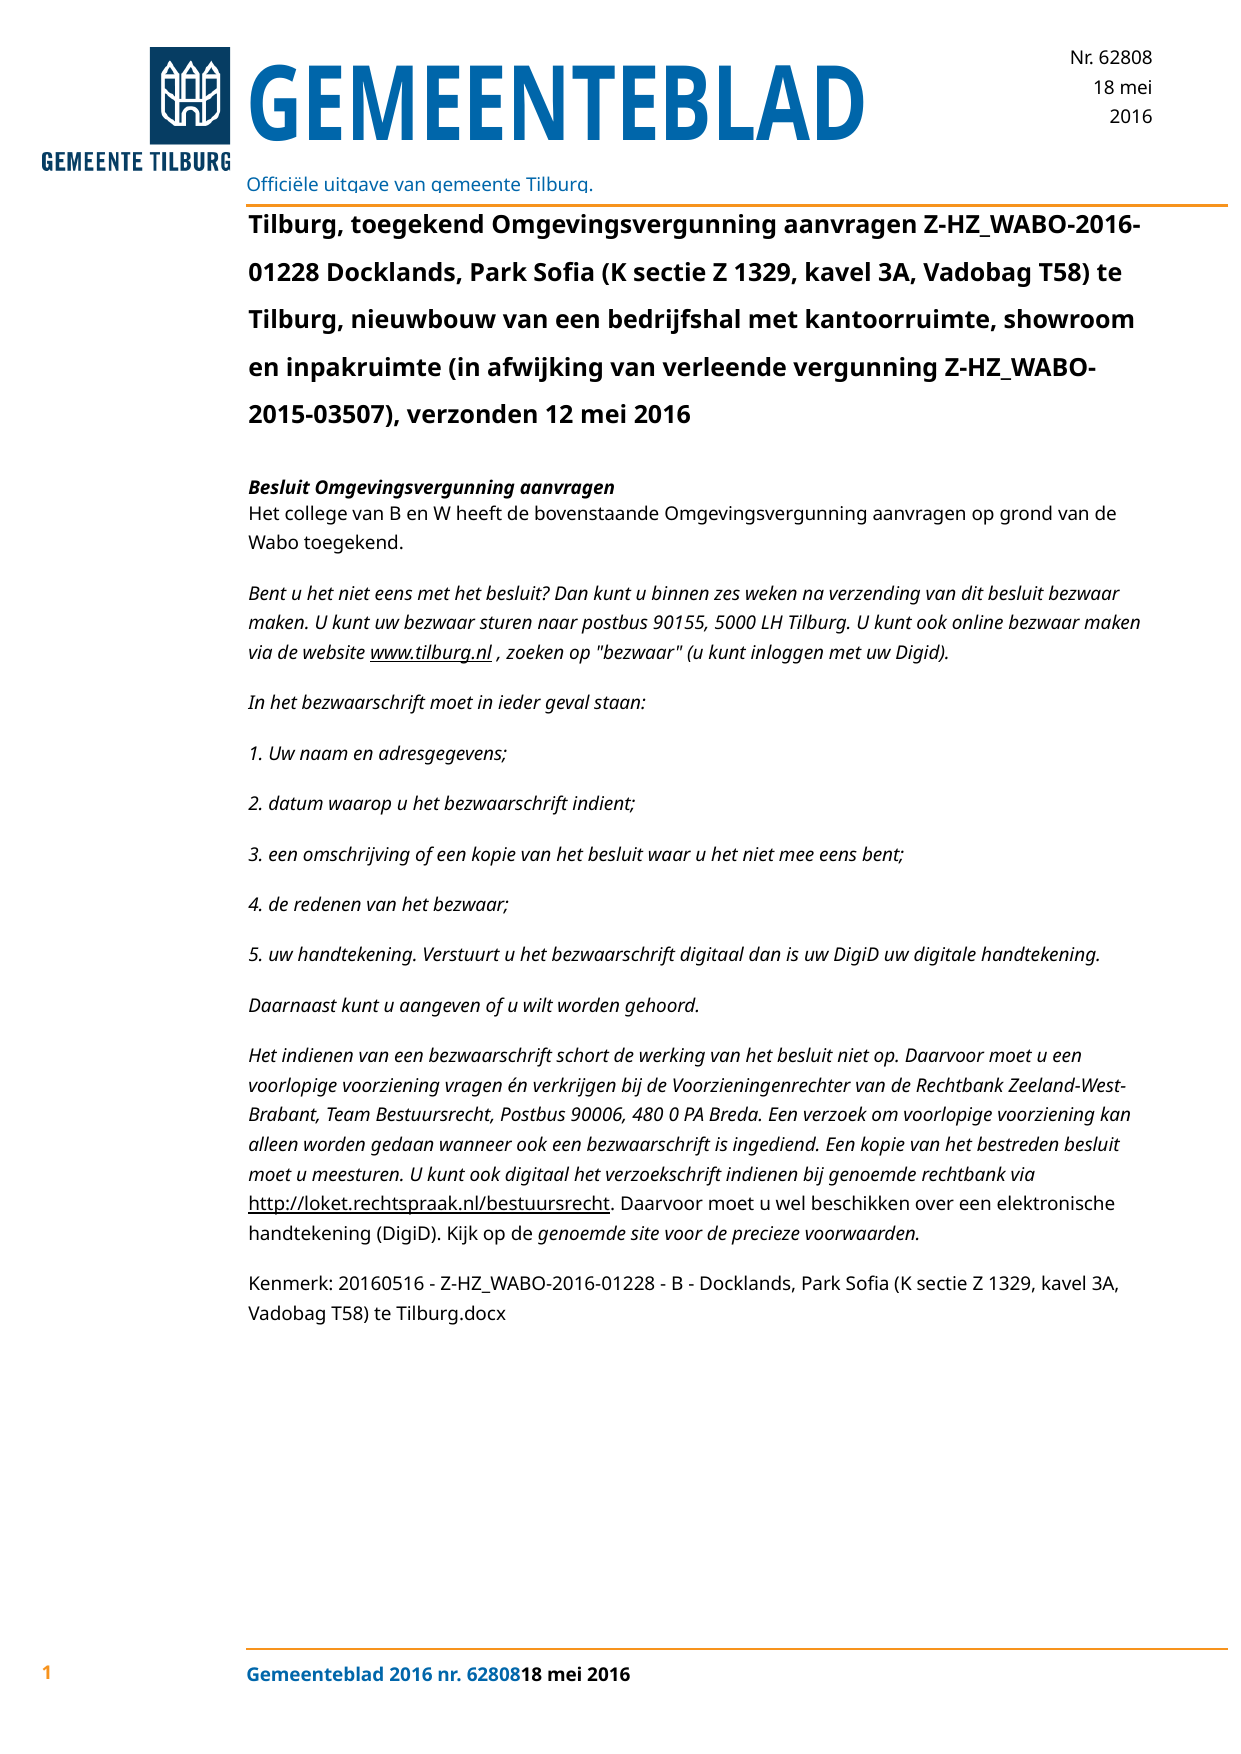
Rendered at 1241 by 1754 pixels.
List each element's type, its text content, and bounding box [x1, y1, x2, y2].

text 4. de redenen van het bezwaar; [248, 891, 1152, 917]
text 5. uw handtekening. Verstuurt u het bezwaarschrift digitaal dan is uw DigiD uw digitale handtekening. [248, 942, 1152, 967]
text Bent u het niet eens met het besluit? Dan kunt u binnen zes weken na verzending van dit besluit bezwaar maken. U kunt uw bezwaar sturen naar postbus 90155, 5000 LH Tilburg. U kunt ook online bezwaar maken via de website www.tilburg.nl , zoeken op "bezwaar" (u kunt inloggen met uw Digid). [248, 580, 1152, 665]
text Het indienen van een bezwaarschrift schort de werking van het besluit niet op. Daarvoor moet u een voorlopige voorziening vragen én verkrijgen bij de Voorzieningenrechter van de Rechtbank Zeeland-West-Brabant, Team Bestuursrecht, Postbus 90006, 480 0 PA Breda. Een verzoek om voorlopige voorziening kan alleen worden gedaan wanneer ook een bezwaarschrift is ingediend. Een kopie van het bestreden besluit moet u meesturen. U kunt ook digitaal het verzoekschrift indienen bij genoemde rechtbank via http://loket.rechtspraak.nl/bestuursrecht. Daarvoor moet u wel beschikken over een elektronische handtekening (DigiD). Kijk op de genoemde site voor de precieze voorwaarden. [248, 1042, 1152, 1246]
text Besluit Omgevingsvergunning aanvragen [248, 474, 1152, 500]
text Het college van B en W heeft de bovenstaande Omgevingsvergunning aanvragen op grond van de Wabo toegekend. [248, 500, 1152, 555]
picture [41, 47, 231, 172]
text Tilburg, toegekend Omgevingsvergunning aanvragen Z-HZ_WABO-2016-01228 Docklands, Park Sofia (K sectie Z 1329, kavel 3A, Vadobag T58) te Tilburg, nieuwbouw van een bedrijfshal met kantoorruimte, showroom en inpakruimte (in afwijking van verleende vergunning Z-HZ_WABO-2015-03507), verzonden 12 mei 2016 [248, 207, 1152, 431]
text 3. een omschrijving of een kopie van het besluit waar u het niet mee eens bent; [248, 841, 1152, 867]
text Daarnaast kunt u aangeven of u wilt worden gehoord. [248, 992, 1152, 1018]
text Kenmerk: 20160516 - Z-HZ_WABO-2016-01228 - B - Docklands, Park Sofia (K sectie Z 1329, kavel 3A, Vadobag T58) te Tilburg.docx [248, 1270, 1152, 1326]
text In het bezwaarschrift moet in ieder geval staan: [248, 689, 1152, 715]
text 2. datum waarop u het bezwaarschrift indient; [248, 790, 1152, 816]
text 1. Uw naam en adresgegevens; [248, 740, 1152, 766]
